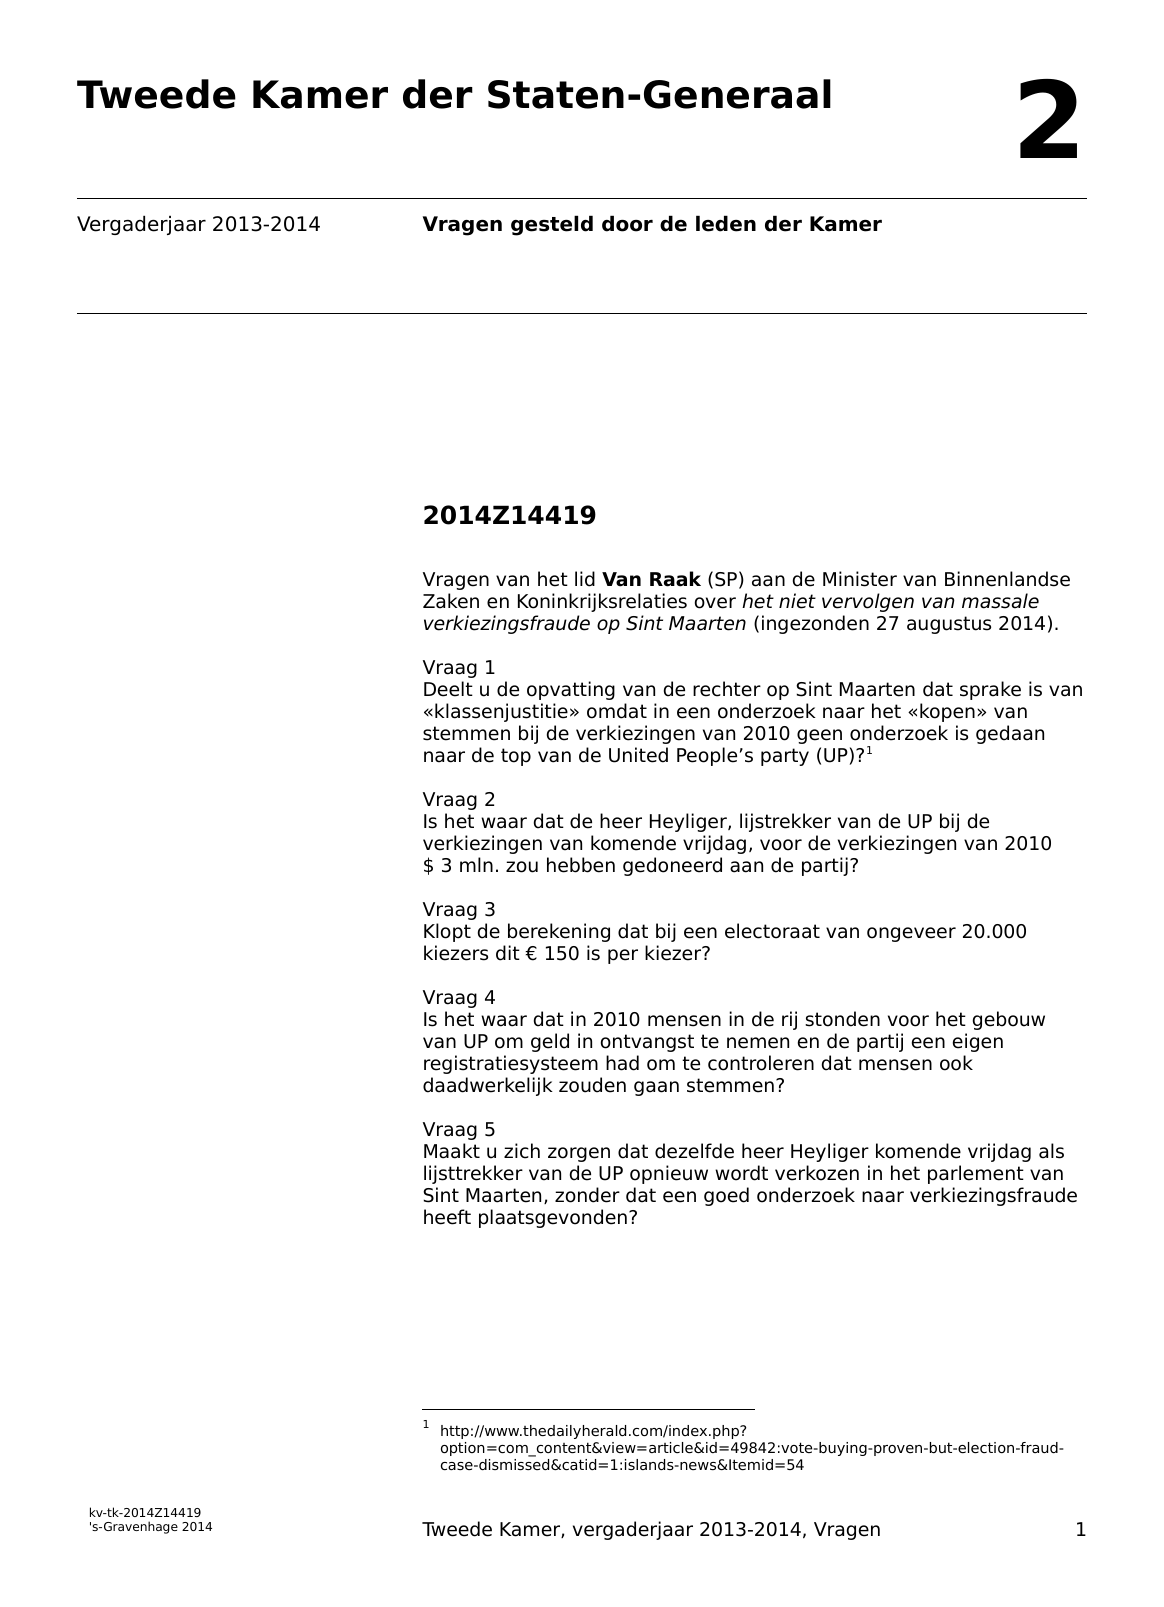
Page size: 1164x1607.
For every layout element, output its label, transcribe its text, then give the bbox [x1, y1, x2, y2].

text Klopt de berekening dat bij een electoraat van ongeveer 20.000 kiezers dit € 150 is per kiezer? [422, 921, 1087, 965]
text Deelt u de opvatting van de rechter op Sint Maarten dat sprake is van «klassenjustitie» omdat in een onderzoek naar het «kopen» van stemmen bij de verkiezingen van 2010 geen onderzoek is gedaan naar de top van de United People’s party (UP)? [422, 679, 1087, 767]
text 2014Z14419 [422, 501, 1087, 531]
text Vraag 2 [422, 789, 1087, 811]
text Vraag 3 [422, 899, 1087, 921]
text http://www.thedailyherald.com/index.php?option=com_content&view=article&id=49842:vote-buying-proven-but-election-fraud-case-dismissed&catid=1:islands-news&Itemid=54 [422, 1418, 1087, 1474]
text Is het waar dat in 2010 mensen in de rij stonden voor het gebouw van UP om geld in ontvangst te nemen en de partij een eigen registratiesysteem had om te controleren dat mensen ook daadwerkelijk zouden gaan stemmen? [422, 1009, 1087, 1097]
text Vraag 1 [422, 657, 1087, 679]
text Is het waar dat de heer Heyliger, lijstrekker van de UP bij de verkiezingen van komende vrijdag, voor de verkiezingen van 2010 $ 3 mln. zou hebben gedoneerd aan de partij? [422, 811, 1087, 877]
text Vragen van het lid Van Raak (SP) aan de Minister van Binnenlandse Zaken en Koninkrijksrelaties over het niet vervolgen van massale verkiezingsfraude op Sint Maarten (ingezonden 27 augustus 2014). [422, 569, 1087, 635]
table_header Tweede Kamer der Staten-Generaal [77, 59, 886, 198]
table_cell Vragen gesteld door de leden der Kamer [422, 199, 1087, 313]
text Vraag 5 [422, 1119, 1087, 1141]
text kv-tk-2014Z14419 [88, 1506, 323, 1520]
text 's-Gravenhage 2014 [88, 1520, 323, 1534]
table_header 2 [886, 59, 1087, 198]
text Maakt u zich zorgen dat dezelfde heer Heyliger komende vrijdag als lijsttrekker van de UP opnieuw wordt verkozen in het parlement van Sint Maarten, zonder dat een goed onderzoek naar verkiezingsfraude heeft plaatsgevonden? [422, 1141, 1087, 1229]
table_cell Vergaderjaar 2013-2014 [77, 199, 422, 313]
text Vraag 4 [422, 987, 1087, 1009]
